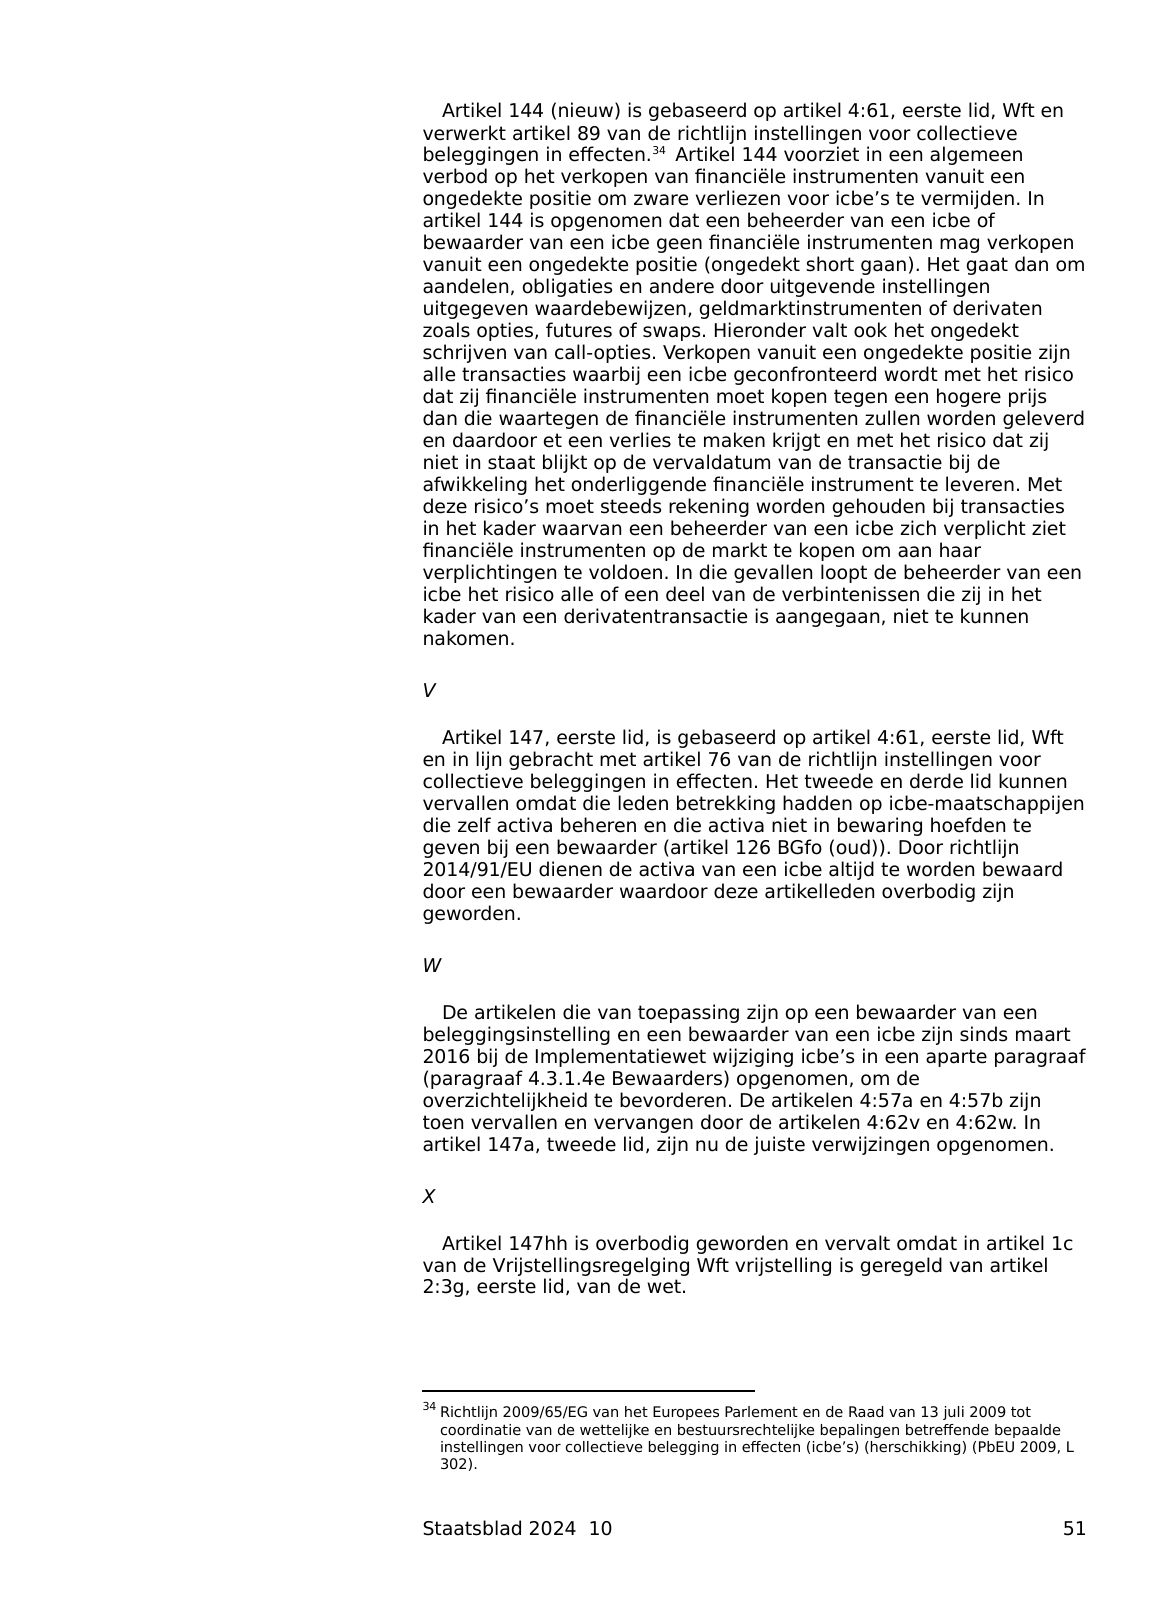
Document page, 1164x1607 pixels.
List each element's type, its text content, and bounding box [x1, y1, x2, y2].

subtitle X [422, 1186, 1087, 1207]
subtitle W [422, 955, 1087, 977]
text Artikel 147hh is overbodig geworden en vervalt omdat in artikel 1c van de Vrijstellingsregelging Wft vrijstelling is geregeld van artikel 2:3g, eerste lid, van de wet. [422, 1232, 1087, 1298]
text Richtlijn 2009/65/EG van het Europees Parlement en de Raad van 13 juli 2009 tot coordinatie van de wettelijke en bestuursrechtelijke bepalingen betreffende bepaalde instellingen voor collectieve belegging in effecten (icbe’s) (herschikking) (PbEU 2009, L 302). [422, 1400, 1087, 1473]
text Artikel 144 (nieuw) is gebaseerd op artikel 4:61, eerste lid, Wft en verwerkt artikel 89 van de richtlijn instellingen voor collectieve beleggingen in effecten. Artikel 144 voorziet in een algemeen verbod op het verkopen van financiële instrumenten vanuit een ongedekte positie om zware verliezen voor icbe’s te vermijden. In artikel 144 is opgenomen dat een beheerder van een icbe of bewaarder van een icbe geen financiële instrumenten mag verkopen vanuit een ongedekte positie (ongedekt short gaan). Het gaat dan om aandelen, obligaties en andere door uitgevende instellingen uitgegeven waardebewijzen, geldmarktinstrumenten of derivaten zoals opties, futures of swaps. Hieronder valt ook het ongedekt schrijven van call-opties. Verkopen vanuit een ongedekte positie zijn alle transacties waarbij een icbe geconfronteerd wordt met het risico dat zij financiële instrumenten moet kopen tegen een hogere prijs dan die waartegen de financiële instrumenten zullen worden geleverd en daardoor et een verlies te maken krijgt en met het risico dat zij niet in staat blijkt op de vervaldatum van de transactie bij de afwikkeling het onderliggende financiële instrument te leveren. Met deze risico’s moet steeds rekening worden gehouden bij transacties in het kader waarvan een beheerder van een icbe zich verplicht ziet financiële instrumenten op de markt te kopen om aan haar verplichtingen te voldoen. In die gevallen loopt de beheerder van een icbe het risico alle of een deel van de verbintenissen die zij in het kader van een derivatentransactie is aangegaan, niet te kunnen nakomen. [422, 100, 1087, 650]
subtitle V [422, 680, 1087, 702]
text De artikelen die van toepassing zijn op een bewaarder van een beleggingsinstelling en een bewaarder van een icbe zijn sinds maart 2016 bij de Implementatiewet wijziging icbe’s in een aparte paragraaf (paragraaf 4.3.1.4e Bewaarders) opgenomen, om de overzichtelijkheid te bevorderen. De artikelen 4:57a en 4:57b zijn toen vervallen en vervangen door de artikelen 4:62v en 4:62w. In artikel 147a, tweede lid, zijn nu de juiste verwijzingen opgenomen. [422, 1002, 1087, 1156]
text Artikel 147, eerste lid, is gebaseerd op artikel 4:61, eerste lid, Wft en in lijn gebracht met artikel 76 van de richtlijn instellingen voor collectieve beleggingen in effecten. Het tweede en derde lid kunnen vervallen omdat die leden betrekking hadden op icbe-maatschappijen die zelf activa beheren en die activa niet in bewaring hoefden te geven bij een bewaarder (artikel 126 BGfo (oud)). Door richtlijn 2014/91/EU dienen de activa van een icbe altijd te worden bewaard door een bewaarder waardoor deze artikelleden overbodig zijn geworden. [422, 727, 1087, 925]
